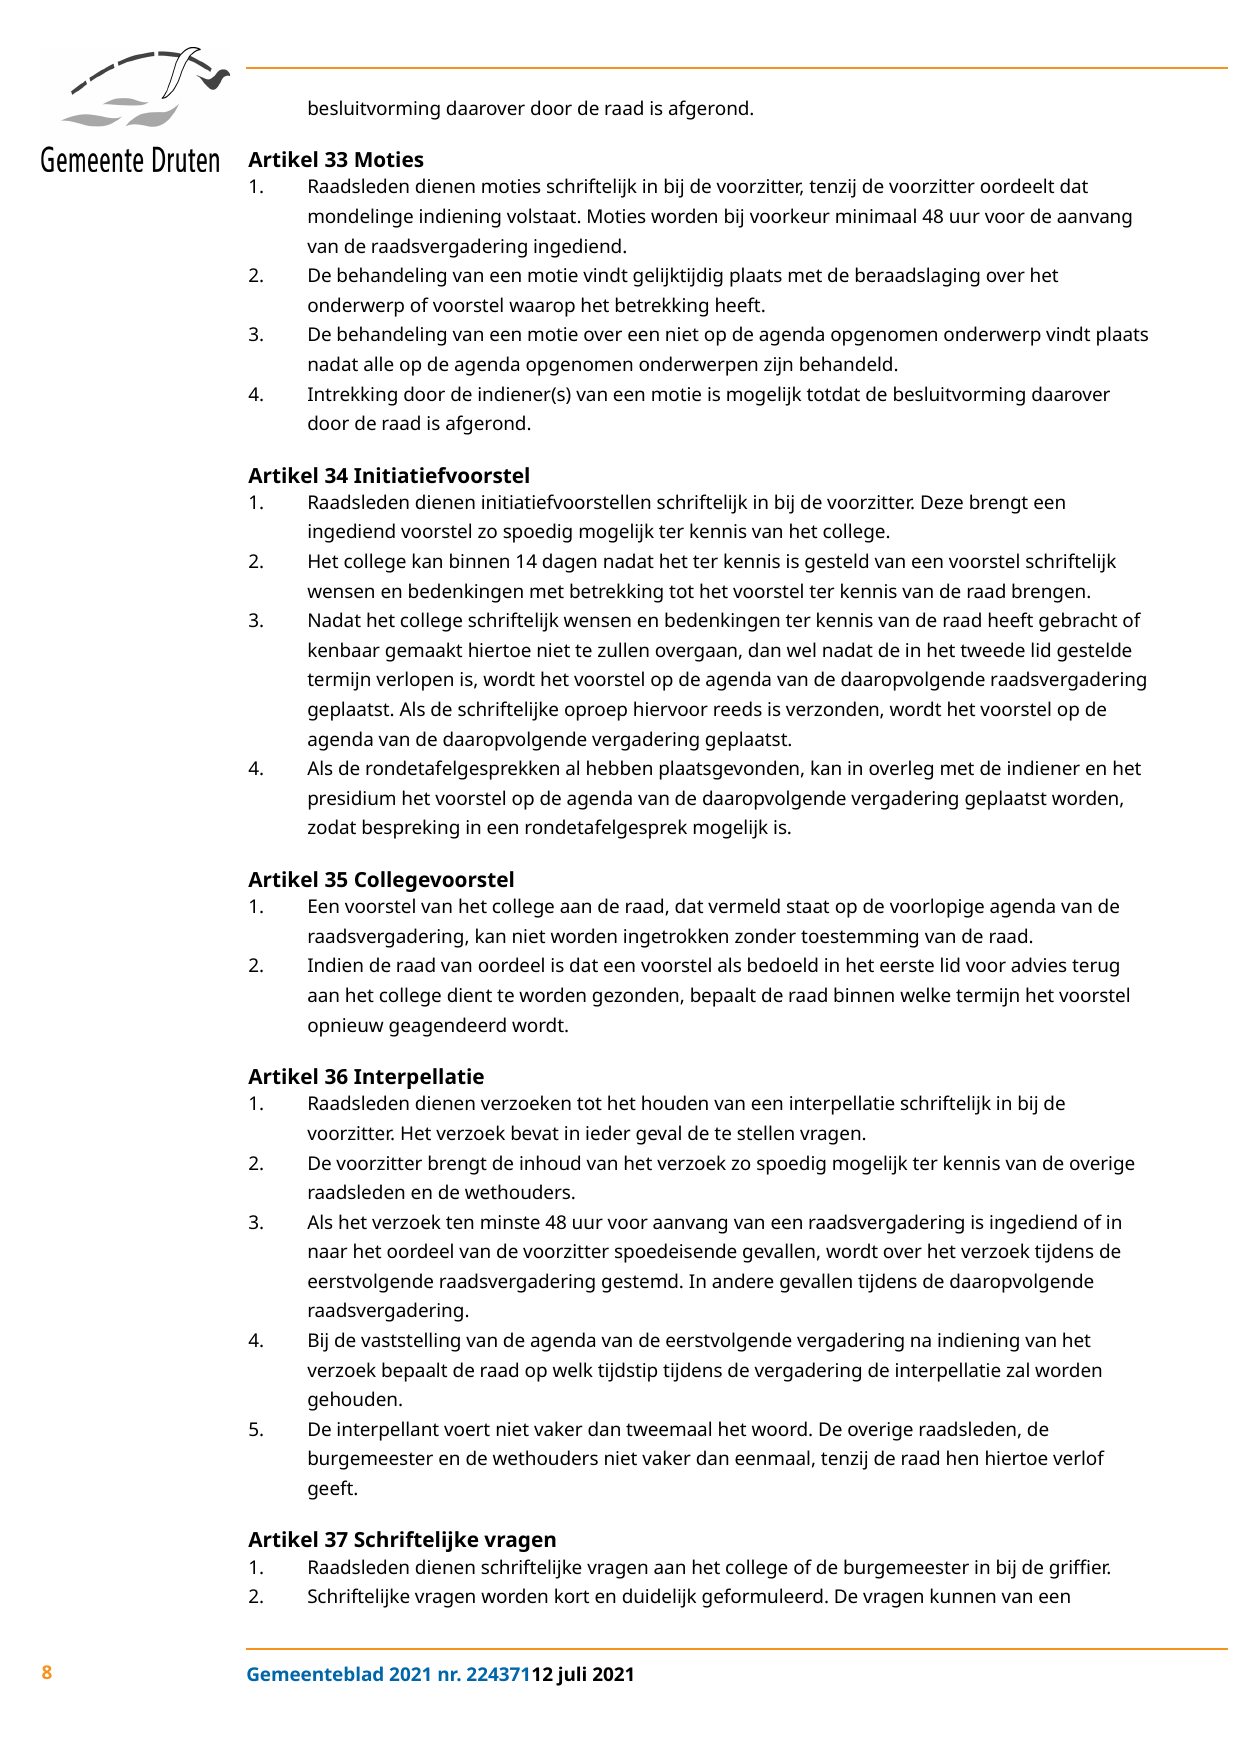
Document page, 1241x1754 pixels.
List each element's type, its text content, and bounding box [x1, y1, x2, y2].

list Intrekking door de indiener(s) van een motie is mogelijk totdat de besluitvorming daarover door de raad is afgerond. [248, 381, 1152, 436]
list De behandeling van een motie over een niet op de agenda opgenomen onderwerp vindt plaats nadat alle op de agenda opgenomen onderwerpen zijn behandeld. [248, 322, 1152, 377]
text Artikel 36 Interpellatie [248, 1062, 1152, 1091]
list Als het verzoek ten minste 48 uur voor aanvang van een raadsvergadering is ingediend of in naar het oordeel van de voorzitter spoedeisende gevallen, wordt over het verzoek tijdens de eerstvolgende raadsvergadering gestemd. In andere gevallen tijdens de daaropvolgende raadsvergadering. [248, 1209, 1152, 1323]
list Nadat het college schriftelijk wensen en bedenkingen ter kennis van de raad heeft gebracht of kenbaar gemaakt hiertoe niet te zullen overgaan, dan wel nadat de in het tweede lid gestelde termijn verlopen is, wordt het voorstel op de agenda van de daaropvolgende raadsvergadering geplaatst. Als de schriftelijke oproep hiervoor reeds is verzonden, wordt het voorstel op de agenda van de daaropvolgende vergadering geplaatst. [248, 607, 1152, 752]
text Artikel 37 Schriftelijke vragen [248, 1526, 1152, 1554]
list Raadsleden dienen verzoeken tot het houden van een interpellatie schriftelijk in bij de voorzitter. Het verzoek bevat in ieder geval de te stellen vragen. [248, 1091, 1152, 1146]
list Raadsleden dienen initiatiefvoorstellen schriftelijk in bij de voorzitter. Deze brengt een ingediend voorstel zo spoedig mogelijk ter kennis van het college. [248, 489, 1152, 544]
text Artikel 35 Collegevoorstel [248, 865, 1152, 893]
list Indien de raad van oordeel is dat een voorstel als bedoeld in het eerste lid voor advies terug aan het college dient te worden gezonden, bepaalt de raad binnen welke termijn het voorstel opnieuw geagendeerd wordt. [248, 953, 1152, 1037]
list Raadsleden dienen schriftelijke vragen aan het college of de burgemeester in bij de griffier. [248, 1554, 1152, 1580]
list De interpellant voert niet vaker dan tweemaal het woord. De overige raadsleden, de burgemeester en de wethouders niet vaker dan eenmaal, tenzij de raad hen hiertoe verlof geeft. [248, 1416, 1152, 1501]
list Raadsleden dienen moties schriftelijk in bij de voorzitter, tenzij de voorzitter oordeelt dat mondelinge indiening volstaat. Moties worden bij voorkeur minimaal 48 uur voor de aanvang van de raadsvergadering ingediend. [248, 174, 1152, 258]
text Artikel 34 Initiatiefvoorstel [248, 461, 1152, 489]
picture [41, 47, 231, 172]
list De voorzitter brengt de inhoud van het verzoek zo spoedig mogelijk ter kennis van de overige raadsleden en de wethouders. [248, 1150, 1152, 1205]
list Schriftelijke vragen worden kort en duidelijk geformuleerd. De vragen kunnen van een [248, 1584, 1152, 1609]
list De behandeling van een motie vindt gelijktijdig plaats met de beraadslaging over het onderwerp of voorstel waarop het betrekking heeft. [248, 262, 1152, 318]
list besluitvorming daarover door de raad is afgerond. [248, 95, 1152, 121]
list Een voorstel van het college aan de raad, dat vermeld staat op de voorlopige agenda van de raadsvergadering, kan niet worden ingetrokken zonder toestemming van de raad. [248, 893, 1152, 949]
list Bij de vaststelling van de agenda van de eerstvolgende vergadering na indiening van het verzoek bepaalt de raad op welk tijdstip tijdens de vergadering de interpellatie zal worden gehouden. [248, 1327, 1152, 1412]
list Het college kan binnen 14 dagen nadat het ter kennis is gesteld van een voorstel schriftelijk wensen en bedenkingen met betrekking tot het voorstel ter kennis van de raad brengen. [248, 548, 1152, 604]
text Artikel 33 Moties [248, 145, 1152, 174]
list Als de rondetafelgesprekken al hebben plaatsgevonden, kan in overleg met de indiener en het presidium het voorstel op de agenda van de daaropvolgende vergadering geplaatst worden, zodat bespreking in een rondetafelgesprek mogelijk is. [248, 755, 1152, 840]
